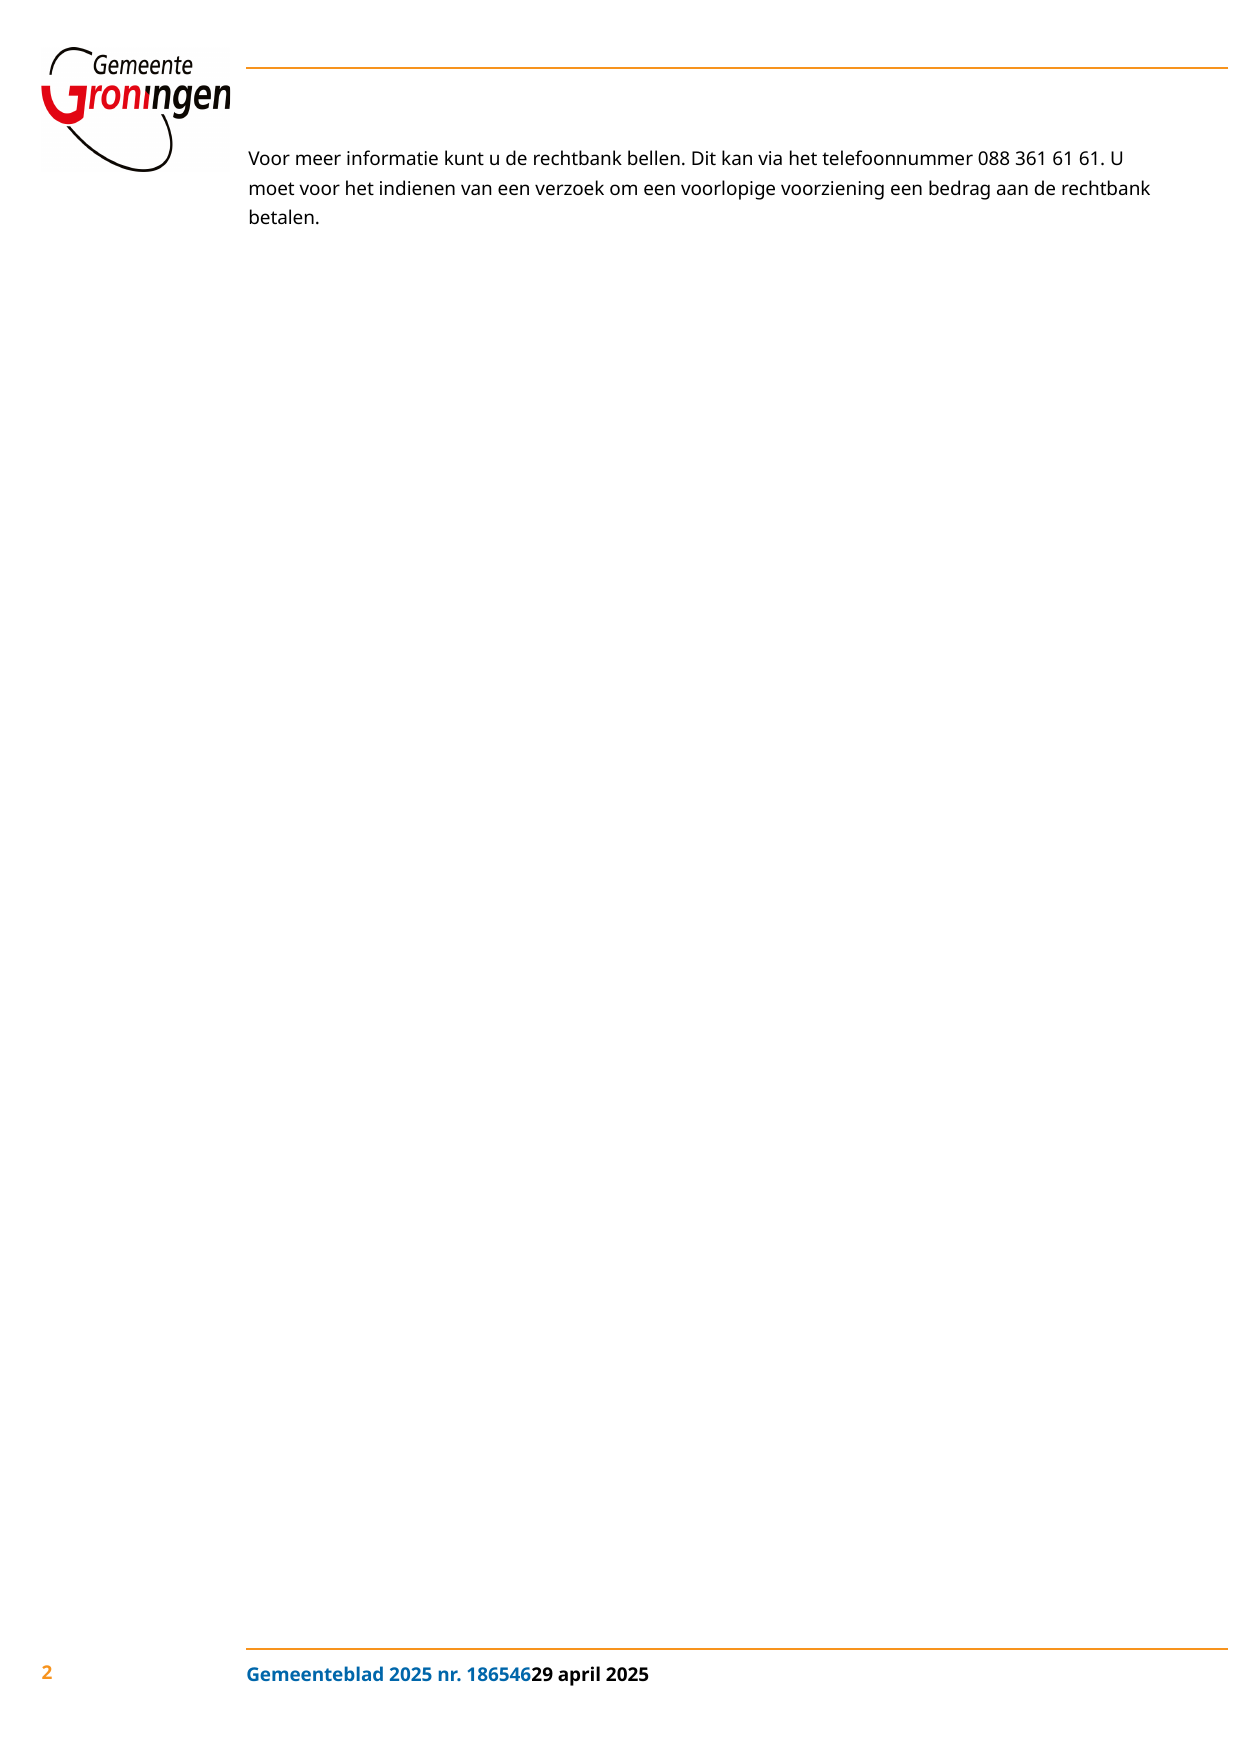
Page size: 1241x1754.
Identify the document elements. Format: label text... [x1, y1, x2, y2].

text Voor meer informatie kunt u de rechtbank bellen. Dit kan via het telefoonnummer 088 361 61 61. U moet voor het indienen van een verzoek om een voorlopige voorziening een bedrag aan de rechtbank betalen. [248, 145, 1152, 230]
picture [41, 47, 231, 172]
